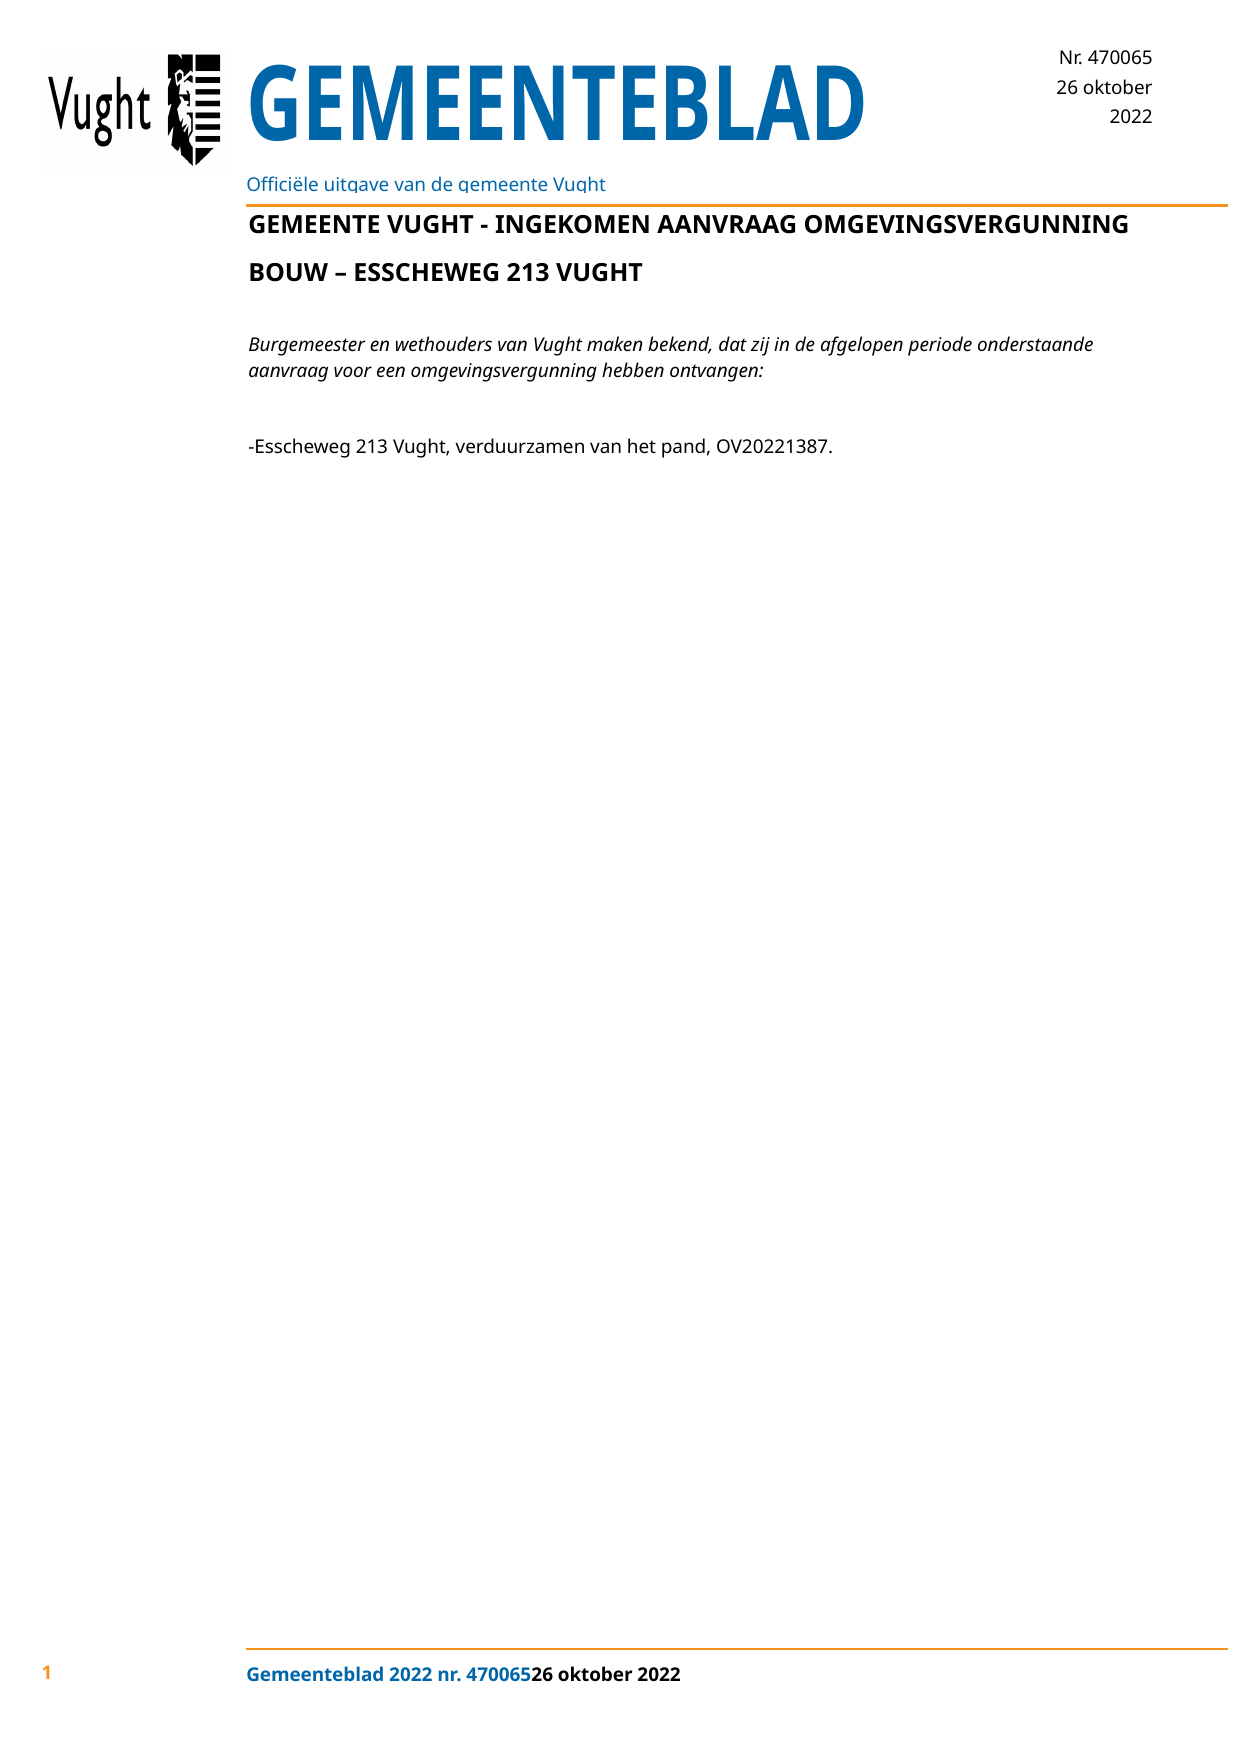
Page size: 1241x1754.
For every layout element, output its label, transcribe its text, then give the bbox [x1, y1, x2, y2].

text Burgemeester en wethouders van Vught maken bekend, dat zij in de afgelopen periode onderstaande aanvraag voor een omgevingsvergunning hebben ontvangen: [248, 331, 1152, 383]
picture [41, 47, 231, 172]
text -Esscheweg 213 Vught, verduurzamen van het pand, OV20221387. [248, 433, 1152, 459]
text GEMEENTE VUGHT - INGEKOMEN AANVRAAG OMGEVINGSVERGUNNING BOUW – ESSCHEWEG 213 VUGHT [248, 207, 1152, 288]
